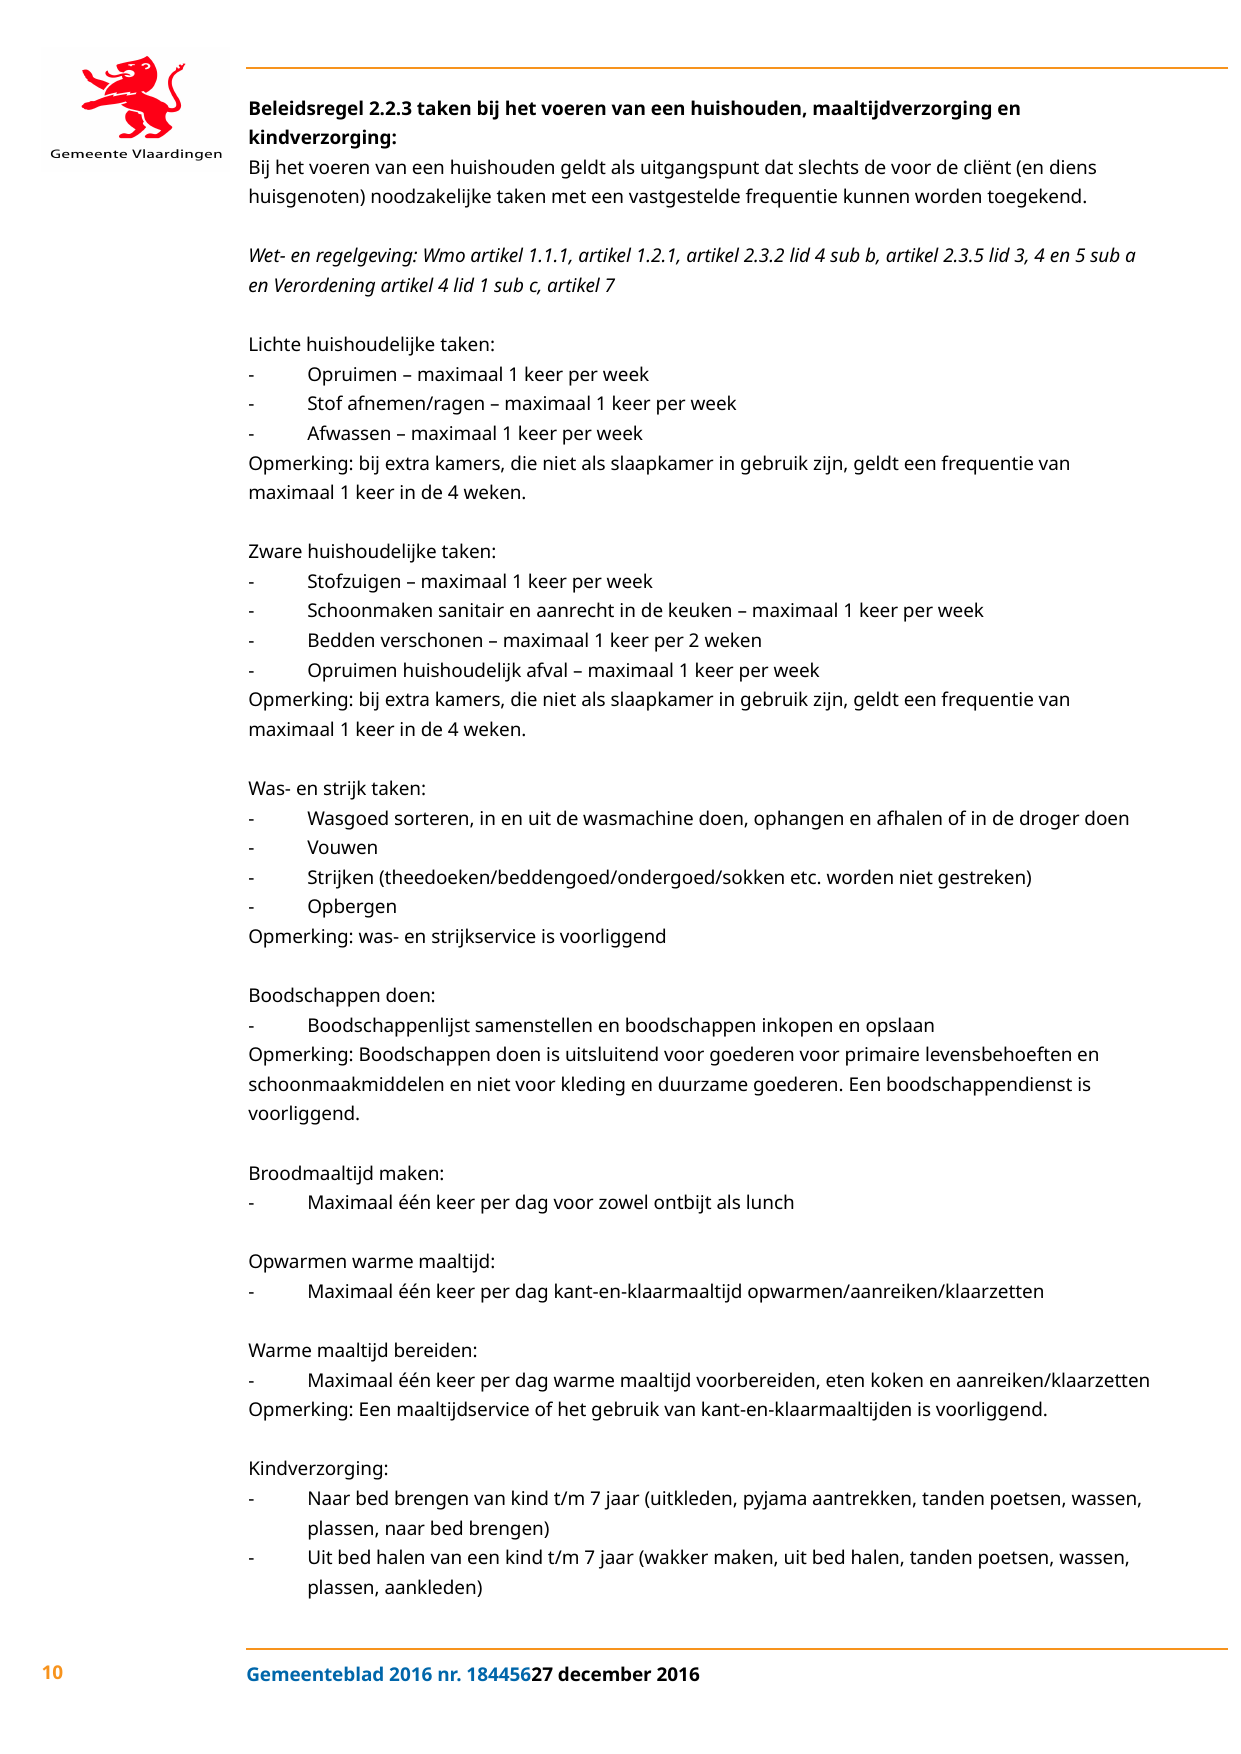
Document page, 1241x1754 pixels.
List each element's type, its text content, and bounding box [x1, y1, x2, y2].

list Opruimen huishoudelijk afval – maximaal 1 keer per week [248, 657, 1152, 683]
text Beleidsregel 2.2.3 taken bij het voeren van een huishouden, maaltijdverzorging en kindverzorging: [248, 95, 1152, 150]
list Maximaal één keer per dag voor zowel ontbijt als lunch [248, 1189, 1152, 1215]
list Maximaal één keer per dag kant-en-klaarmaaltijd opwarmen/aanreiken/klaarzetten [248, 1278, 1152, 1304]
list Wasgoed sorteren, in en uit de wasmachine doen, ophangen en afhalen of in de droger doen [248, 805, 1152, 831]
list Uit bed halen van een kind t/m 7 jaar (wakker maken, uit bed halen, tanden poetsen, wassen, plassen, aankleden) [248, 1544, 1152, 1600]
text Broodmaaltijd maken: [248, 1160, 1152, 1186]
text Boodschappen doen: [248, 982, 1152, 1008]
list Maximaal één keer per dag warme maaltijd voorbereiden, eten koken en aanreiken/klaarzetten [248, 1367, 1152, 1393]
text Opmerking: Een maaltijdservice of het gebruik van kant-en-klaarmaaltijden is voorliggend. [248, 1396, 1152, 1422]
list Naar bed brengen van kind t/m 7 jaar (uitkleden, pyjama aantrekken, tanden poetsen, wassen, plassen, naar bed brengen) [248, 1485, 1152, 1541]
text Was- en strijk taken: [248, 775, 1152, 801]
list Boodschappenlijst samenstellen en boodschappen inkopen en opslaan [248, 1012, 1152, 1038]
list Strijken (theedoeken/beddengoed/ondergoed/sokken etc. worden niet gestreken) [248, 864, 1152, 890]
text Bij het voeren van een huishouden geldt als uitgangspunt dat slechts de voor de cliënt (en diens huisgenoten) noodzakelijke taken met een vastgestelde frequentie kunnen worden toegekend. [248, 154, 1152, 209]
text Opmerking: bij extra kamers, die niet als slaapkamer in gebruik zijn, geldt een frequentie van maximaal 1 keer in de 4 weken. [248, 450, 1152, 505]
text Wet- en regelgeving: Wmo artikel 1.1.1, artikel 1.2.1, artikel 2.3.2 lid 4 sub b, artikel 2.3.5 lid 3, 4 en 5 sub a en Verordening artikel 4 lid 1 sub c, artikel 7 [248, 243, 1152, 298]
text Opwarmen warme maaltijd: [248, 1248, 1152, 1274]
list Vouwen [248, 834, 1152, 860]
text Opmerking: bij extra kamers, die niet als slaapkamer in gebruik zijn, geldt een frequentie van maximaal 1 keer in de 4 weken. [248, 686, 1152, 742]
text Zware huishoudelijke taken: [248, 538, 1152, 564]
list Stof afnemen/ragen – maximaal 1 keer per week [248, 391, 1152, 416]
list Bedden verschonen – maximaal 1 keer per 2 weken [248, 627, 1152, 653]
text Opmerking: was- en strijkservice is voorliggend [248, 923, 1152, 949]
text Opmerking: Boodschappen doen is uitsluitend voor goederen voor primaire levensbehoeften en schoonmaakmiddelen en niet voor kleding en duurzame goederen. Een boodschappendienst is voorliggend. [248, 1041, 1152, 1126]
picture [41, 47, 231, 172]
list Stofzuigen – maximaal 1 keer per week [248, 568, 1152, 594]
text Warme maaltijd bereiden: [248, 1337, 1152, 1363]
list Schoonmaken sanitair en aanrecht in de keuken – maximaal 1 keer per week [248, 598, 1152, 623]
list Afwassen – maximaal 1 keer per week [248, 420, 1152, 446]
text Lichte huishoudelijke taken: [248, 331, 1152, 357]
list Opruimen – maximaal 1 keer per week [248, 361, 1152, 387]
text Kindverzorging: [248, 1456, 1152, 1481]
list Opbergen [248, 893, 1152, 919]
